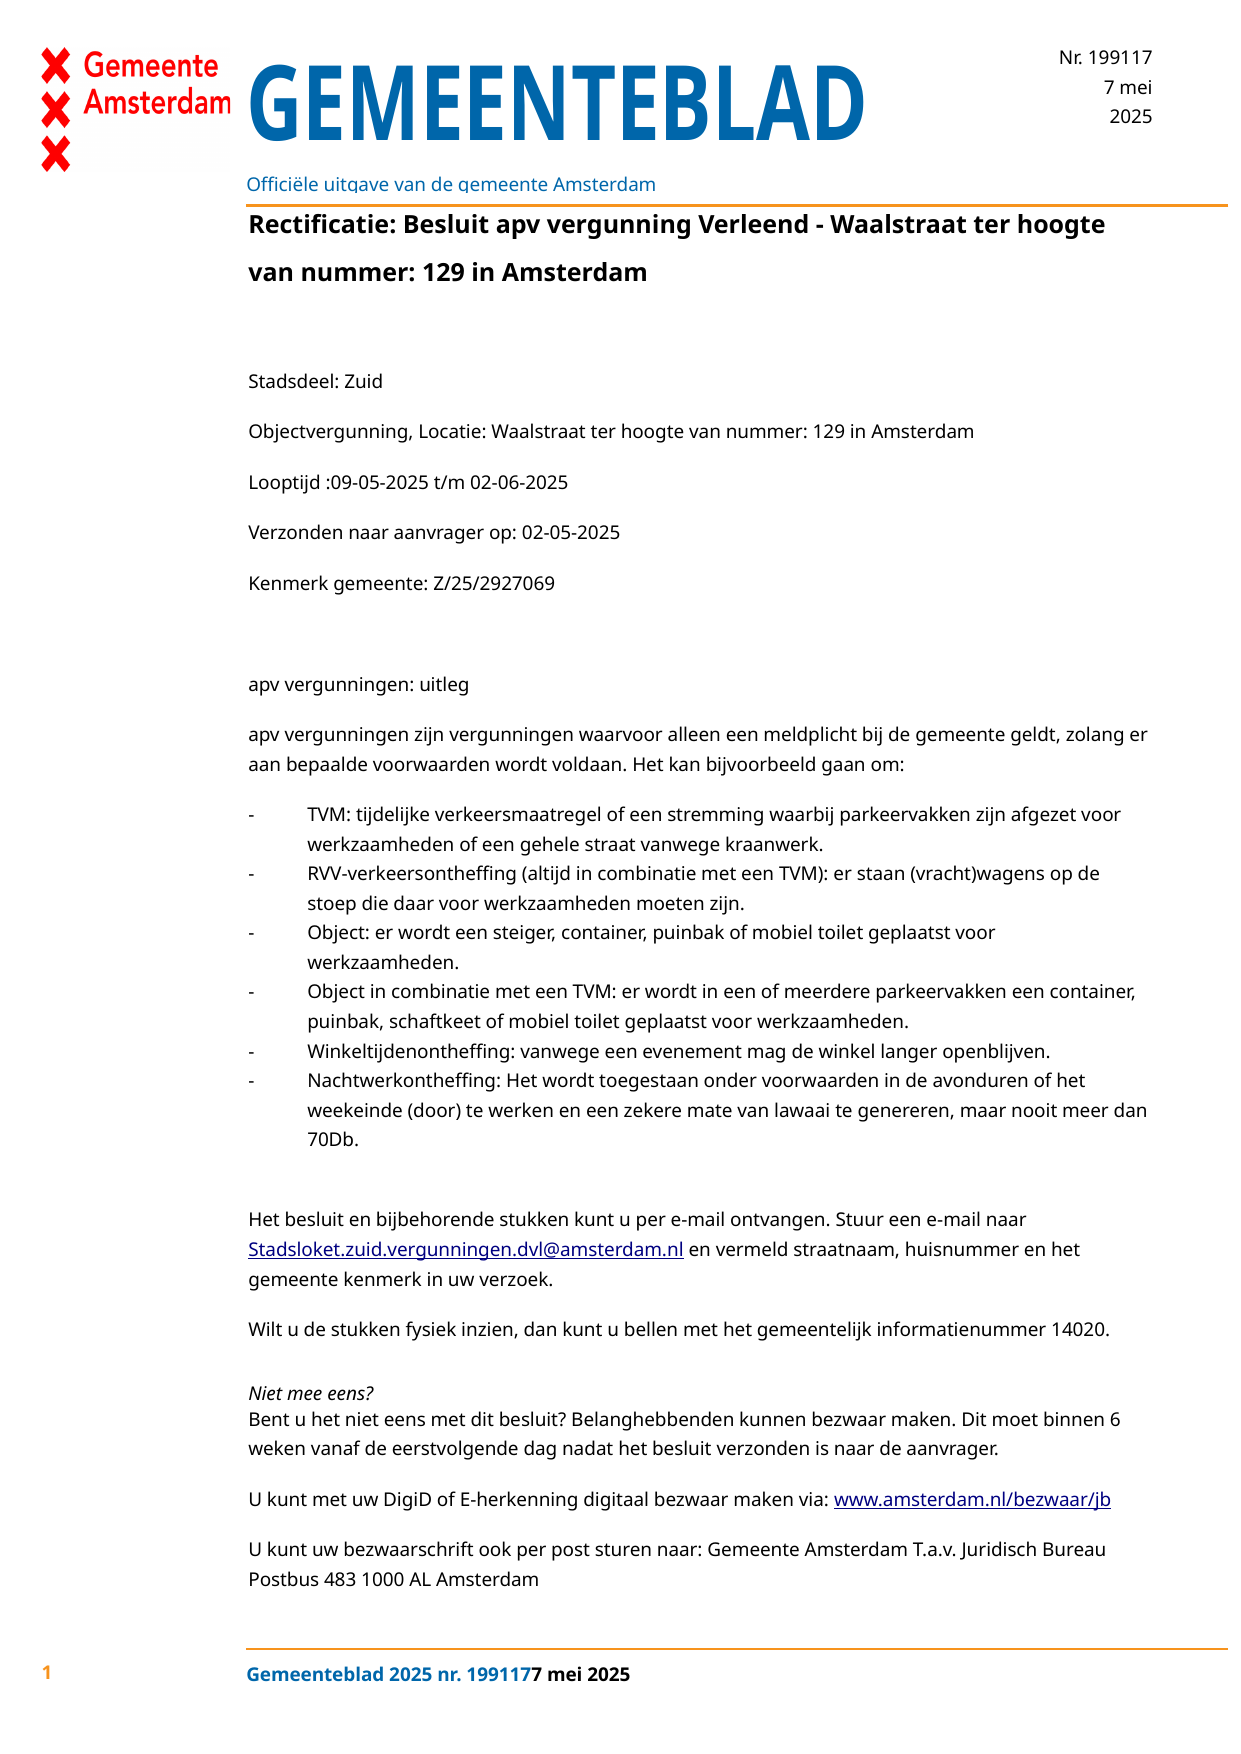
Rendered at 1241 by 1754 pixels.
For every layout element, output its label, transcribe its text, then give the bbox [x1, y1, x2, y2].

text Het besluit en bijbehorende stukken kunt u per e-mail ontvangen. Stuur een e-mail naar Stadsloket.zuid.vergunningen.dvl@amsterdam.nl en vermeld straatnaam, huisnummer en het gemeente kenmerk in uw verzoek. [248, 1207, 1152, 1292]
list TVM: tijdelijke verkeersmaatregel of een stremming waarbij parkeervakken zijn afgezet voor werkzaamheden of een gehele straat vanwege kraanwerk. [248, 801, 1152, 857]
text Niet mee eens? [248, 1380, 1152, 1406]
text Looptijd :09-05-2025 t/m 02-06-2025 [248, 469, 1152, 495]
text Rectificatie: Besluit apv vergunning Verleend - Waalstraat ter hoogte van nummer: 129 in Amsterdam [248, 207, 1152, 288]
text Verzonden naar aanvrager op: 02-05-2025 [248, 519, 1152, 545]
list Winkeltijdenontheffing: vanwege een evenement mag de winkel langer openblijven. [248, 1038, 1152, 1064]
text Stadsdeel: Zuid [248, 368, 1152, 394]
text U kunt uw bezwaarschrift ook per post sturen naar: Gemeente Amsterdam T.a.v. Juridisch Bureau Postbus 483 1000 AL Amsterdam [248, 1536, 1152, 1592]
list RVV-verkeersontheffing (altijd in combinatie met een TVM): er staan (vracht)wagens op de stoep die daar voor werkzaamheden moeten zijn. [248, 860, 1152, 916]
text Objectvergunning, Locatie: Waalstraat ter hoogte van nummer: 129 in Amsterdam [248, 419, 1152, 444]
text apv vergunningen: uitleg [248, 671, 1152, 697]
text Kenmerk gemeente: Z/25/2927069 [248, 570, 1152, 596]
picture [41, 47, 231, 172]
text apv vergunningen zijn vergunningen waarvoor alleen een meldplicht bij de gemeente geldt, zolang er aan bepaalde voorwaarden wordt voldaan. Het kan bijvoorbeeld gaan om: [248, 721, 1152, 777]
list Object: er wordt een steiger, container, puinbak of mobiel toilet geplaatst voor werkzaamheden. [248, 919, 1152, 975]
text U kunt met uw DigiD of E-herkenning digitaal bezwaar maken via: www.amsterdam.nl/bezwaar/jb [248, 1486, 1152, 1512]
list Object in combinatie met een TVM: er wordt in een of meerdere parkeervakken een container, puinbak, schaftkeet of mobiel toilet geplaatst voor werkzaamheden. [248, 979, 1152, 1034]
list Nachtwerkontheffing: Het wordt toegestaan onder voorwaarden in de avonduren of het weekeinde (door) te werken en een zekere mate van lawaai te genereren, maar nooit meer dan 70Db. [248, 1067, 1152, 1152]
text Bent u het niet eens met dit besluit? Belanghebbenden kunnen bezwaar maken. Dit moet binnen 6 weken vanaf de eerstvolgende dag nadat het besluit verzonden is naar de aanvrager. [248, 1406, 1152, 1461]
text Wilt u de stukken fysiek inzien, dan kunt u bellen met het gemeentelijk informatienummer 14020. [248, 1316, 1152, 1342]
